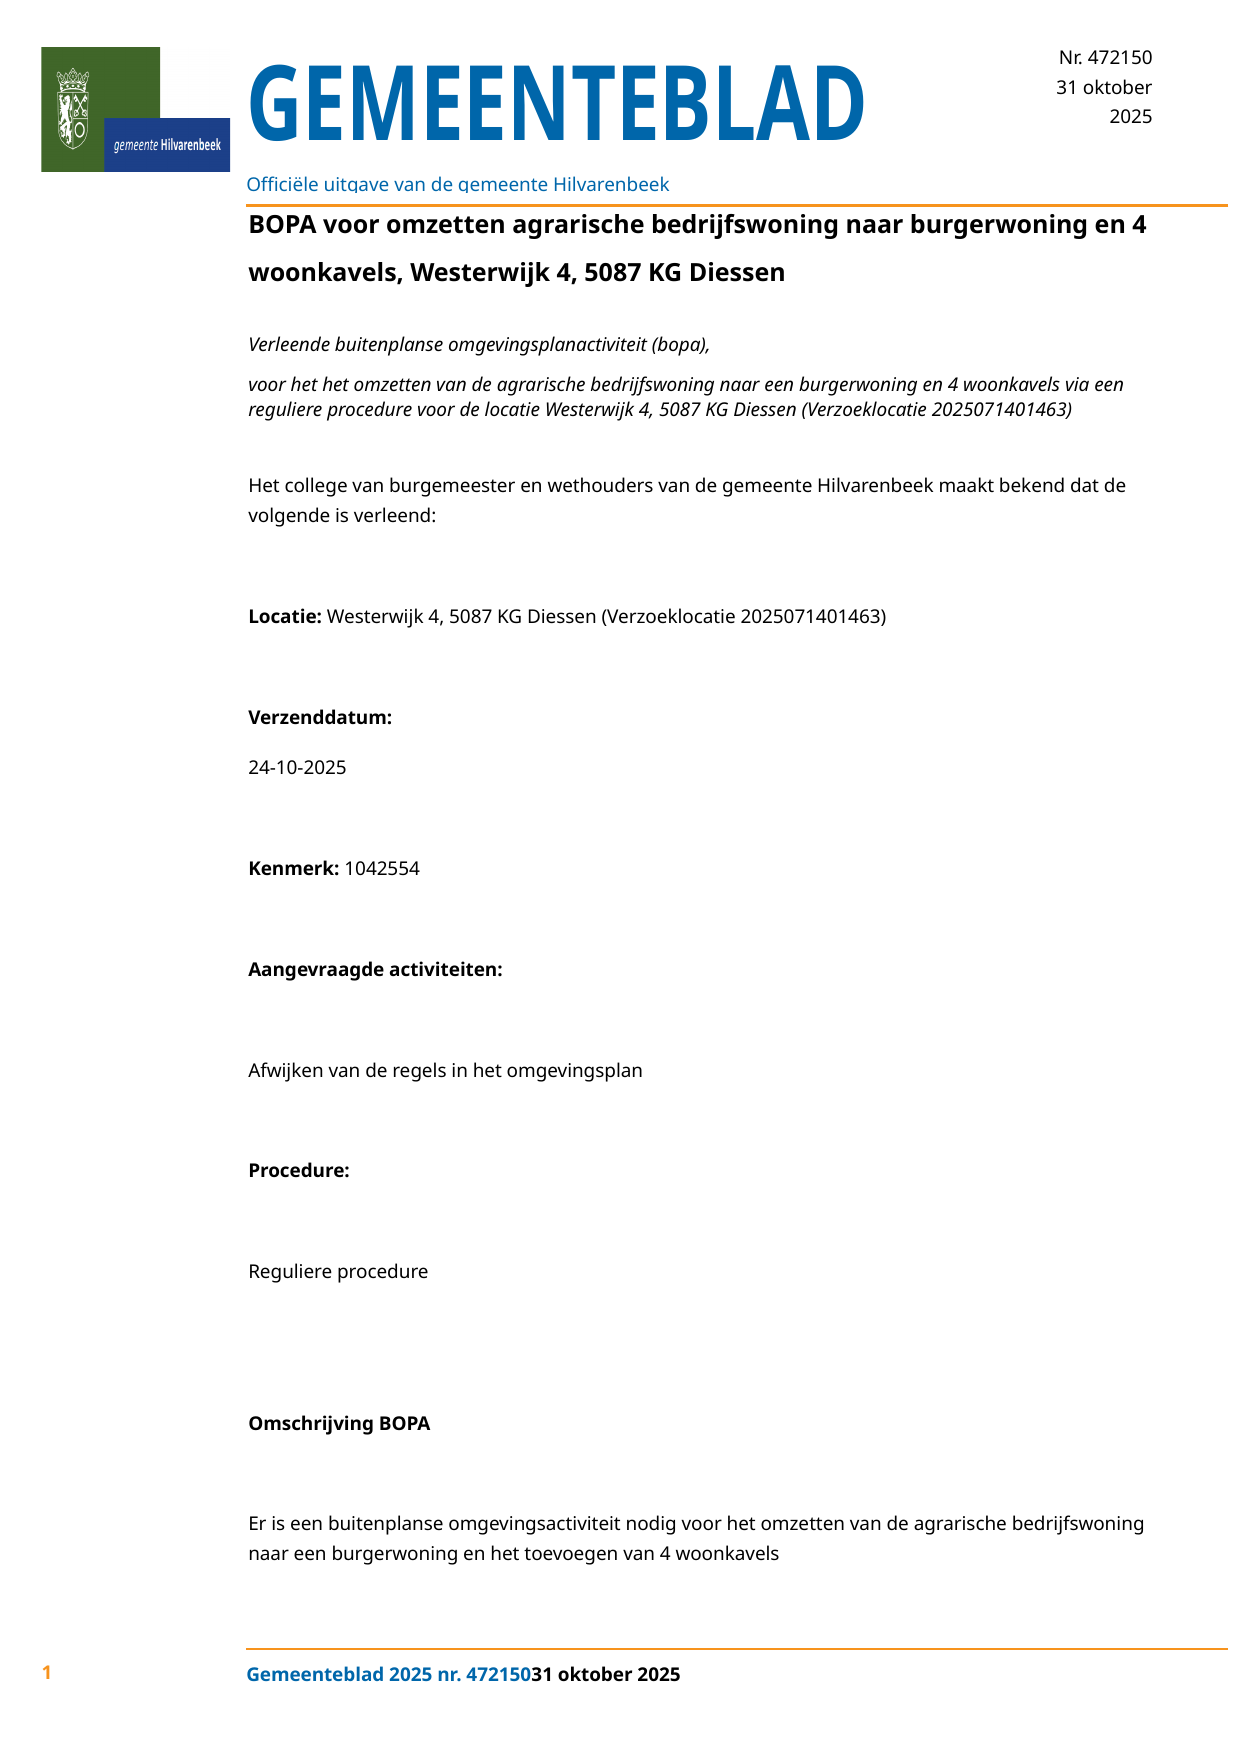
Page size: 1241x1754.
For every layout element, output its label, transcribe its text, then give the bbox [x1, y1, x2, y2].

text 24-10-2025 [248, 754, 1152, 780]
text Kenmerk: 1042554 [248, 855, 1152, 881]
text Afwijken van de regels in het omgevingsplan [248, 1057, 1152, 1082]
text Omschrijving BOPA [248, 1410, 1152, 1435]
picture [41, 47, 231, 172]
text Aangevraagde activiteiten: [248, 956, 1152, 982]
text Verleende buitenplanse omgevingsplanactiviteit (bopa), [248, 331, 1152, 357]
text Reguliere procedure [248, 1258, 1152, 1284]
text Het college van burgemeester en wethouders van de gemeente Hilvarenbeek maakt bekend dat de volgende is verleend: [248, 473, 1152, 528]
text Verzenddatum: [248, 704, 1152, 729]
text voor het het omzetten van de agrarische bedrijfswoning naar een burgerwoning en 4 woonkavels via een reguliere procedure voor de locatie Westerwijk 4, 5087 KG Diessen (Verzoeklocatie 2025071401463) [248, 371, 1152, 422]
text BOPA voor omzetten agrarische bedrijfswoning naar burgerwoning en 4 woonkavels, Westerwijk 4, 5087 KG Diessen [248, 207, 1152, 288]
text Er is een buitenplanse omgevingsactiviteit nodig voor het omzetten van de agrarische bedrijfswoning naar een burgerwoning en het toevoegen van 4 woonkavels [248, 1511, 1152, 1566]
text Procedure: [248, 1158, 1152, 1183]
text Locatie: Westerwijk 4, 5087 KG Diessen (Verzoeklocatie 2025071401463) [248, 603, 1152, 629]
